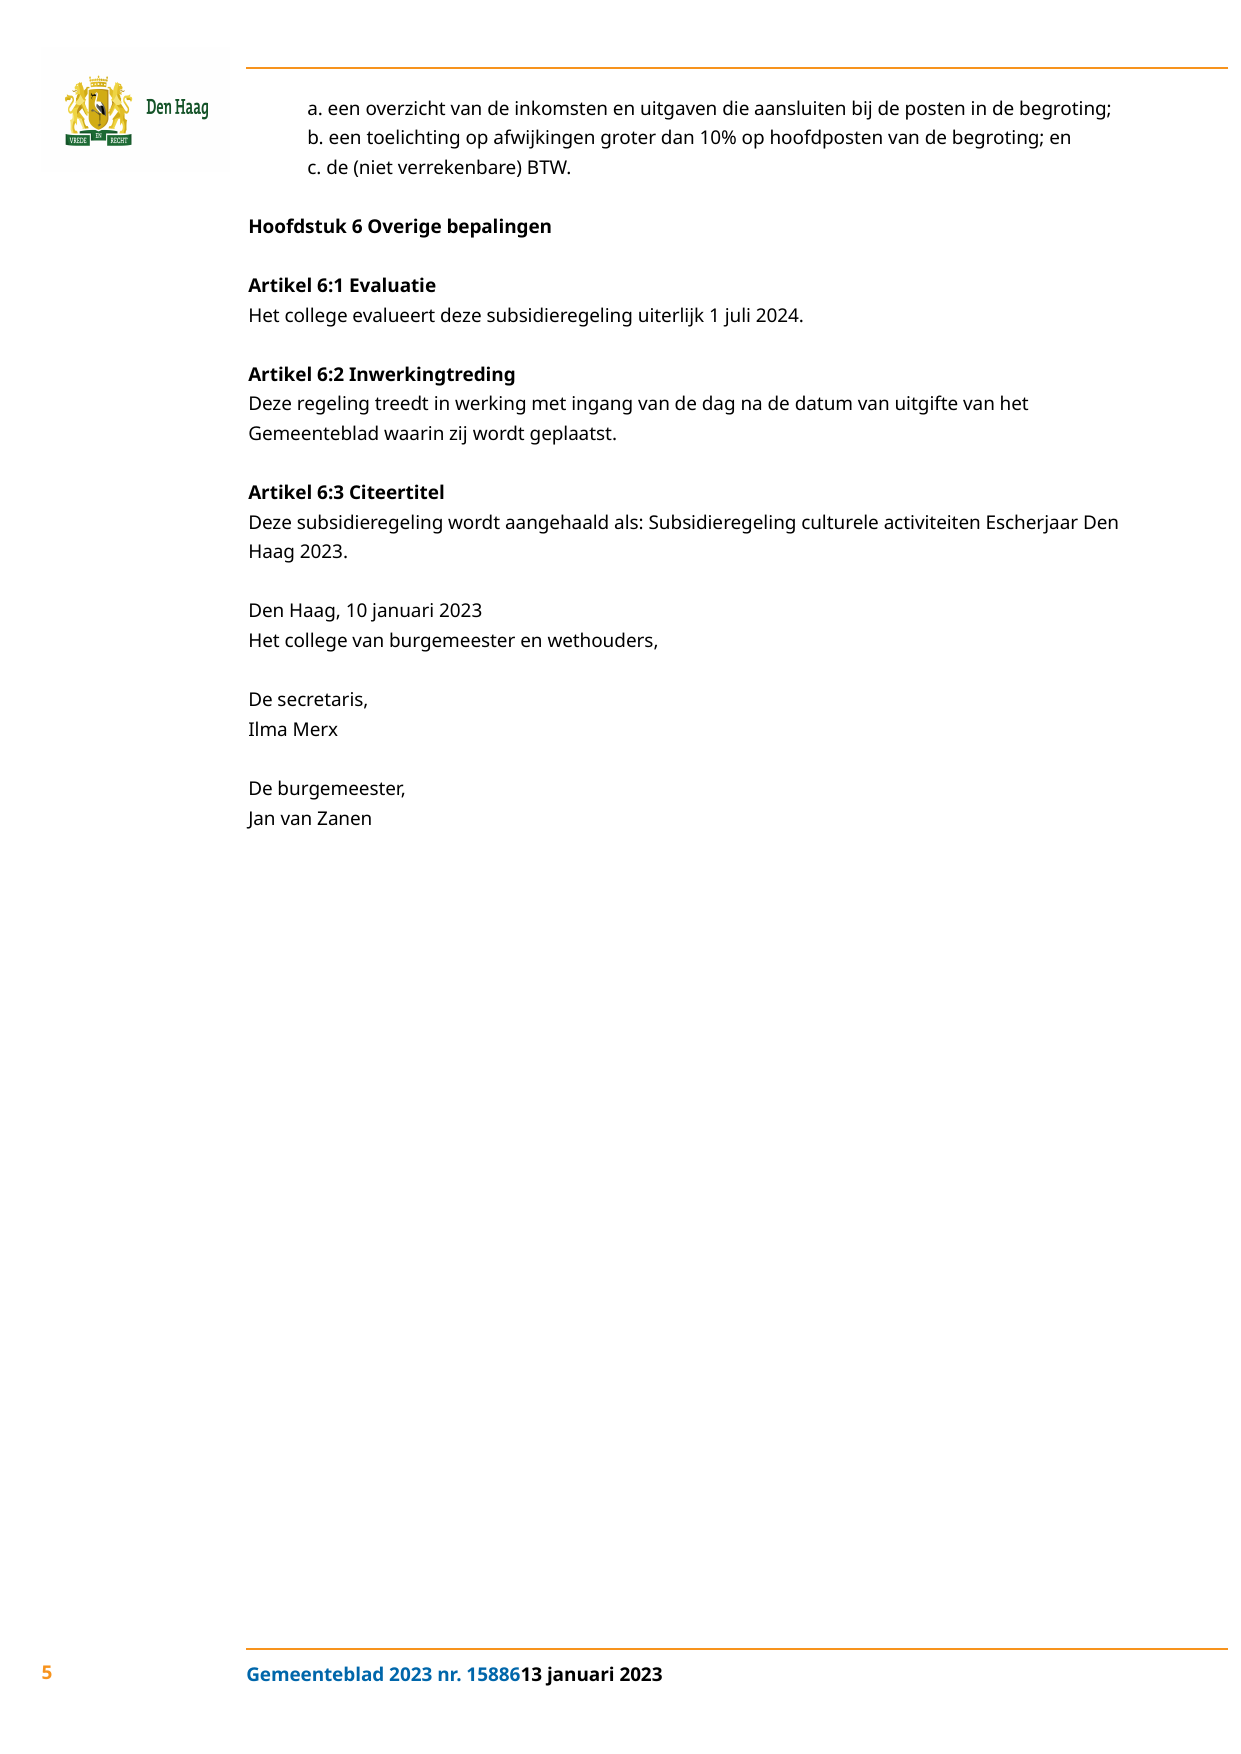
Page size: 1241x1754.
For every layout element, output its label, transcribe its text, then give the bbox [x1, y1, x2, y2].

text Hoofdstuk 6 Overige bepalingen [248, 213, 1152, 239]
text Artikel 6:2 Inwerkingtreding [248, 361, 1152, 387]
text Het college van burgemeester en wethouders, [248, 627, 1152, 653]
text Het college evalueert deze subsidieregeling uiterlijk 1 juli 2024. [248, 302, 1152, 328]
text De secretaris, [248, 686, 1152, 712]
list b. een toelichting op afwijkingen groter dan 10% op hoofdposten van de begroting; en [248, 124, 1152, 150]
text Den Haag, 10 januari 2023 [248, 598, 1152, 623]
text Ilma Merx [248, 716, 1152, 742]
text Jan van Zanen [248, 805, 1152, 831]
list c. de (niet verrekenbare) BTW. [248, 154, 1152, 180]
text Deze regeling treedt in werking met ingang van de dag na de datum van uitgifte van het Gemeenteblad waarin zij wordt geplaatst. [248, 391, 1152, 446]
text Artikel 6:3 Citeertitel [248, 479, 1152, 505]
text Artikel 6:1 Evaluatie [248, 272, 1152, 298]
picture [41, 47, 231, 172]
text Deze subsidieregeling wordt aangehaald als: Subsidieregeling culturele activiteiten Escherjaar Den Haag 2023. [248, 509, 1152, 564]
text De burgemeester, [248, 775, 1152, 801]
list a. een overzicht van de inkomsten en uitgaven die aansluiten bij de posten in de begroting; [248, 95, 1152, 121]
